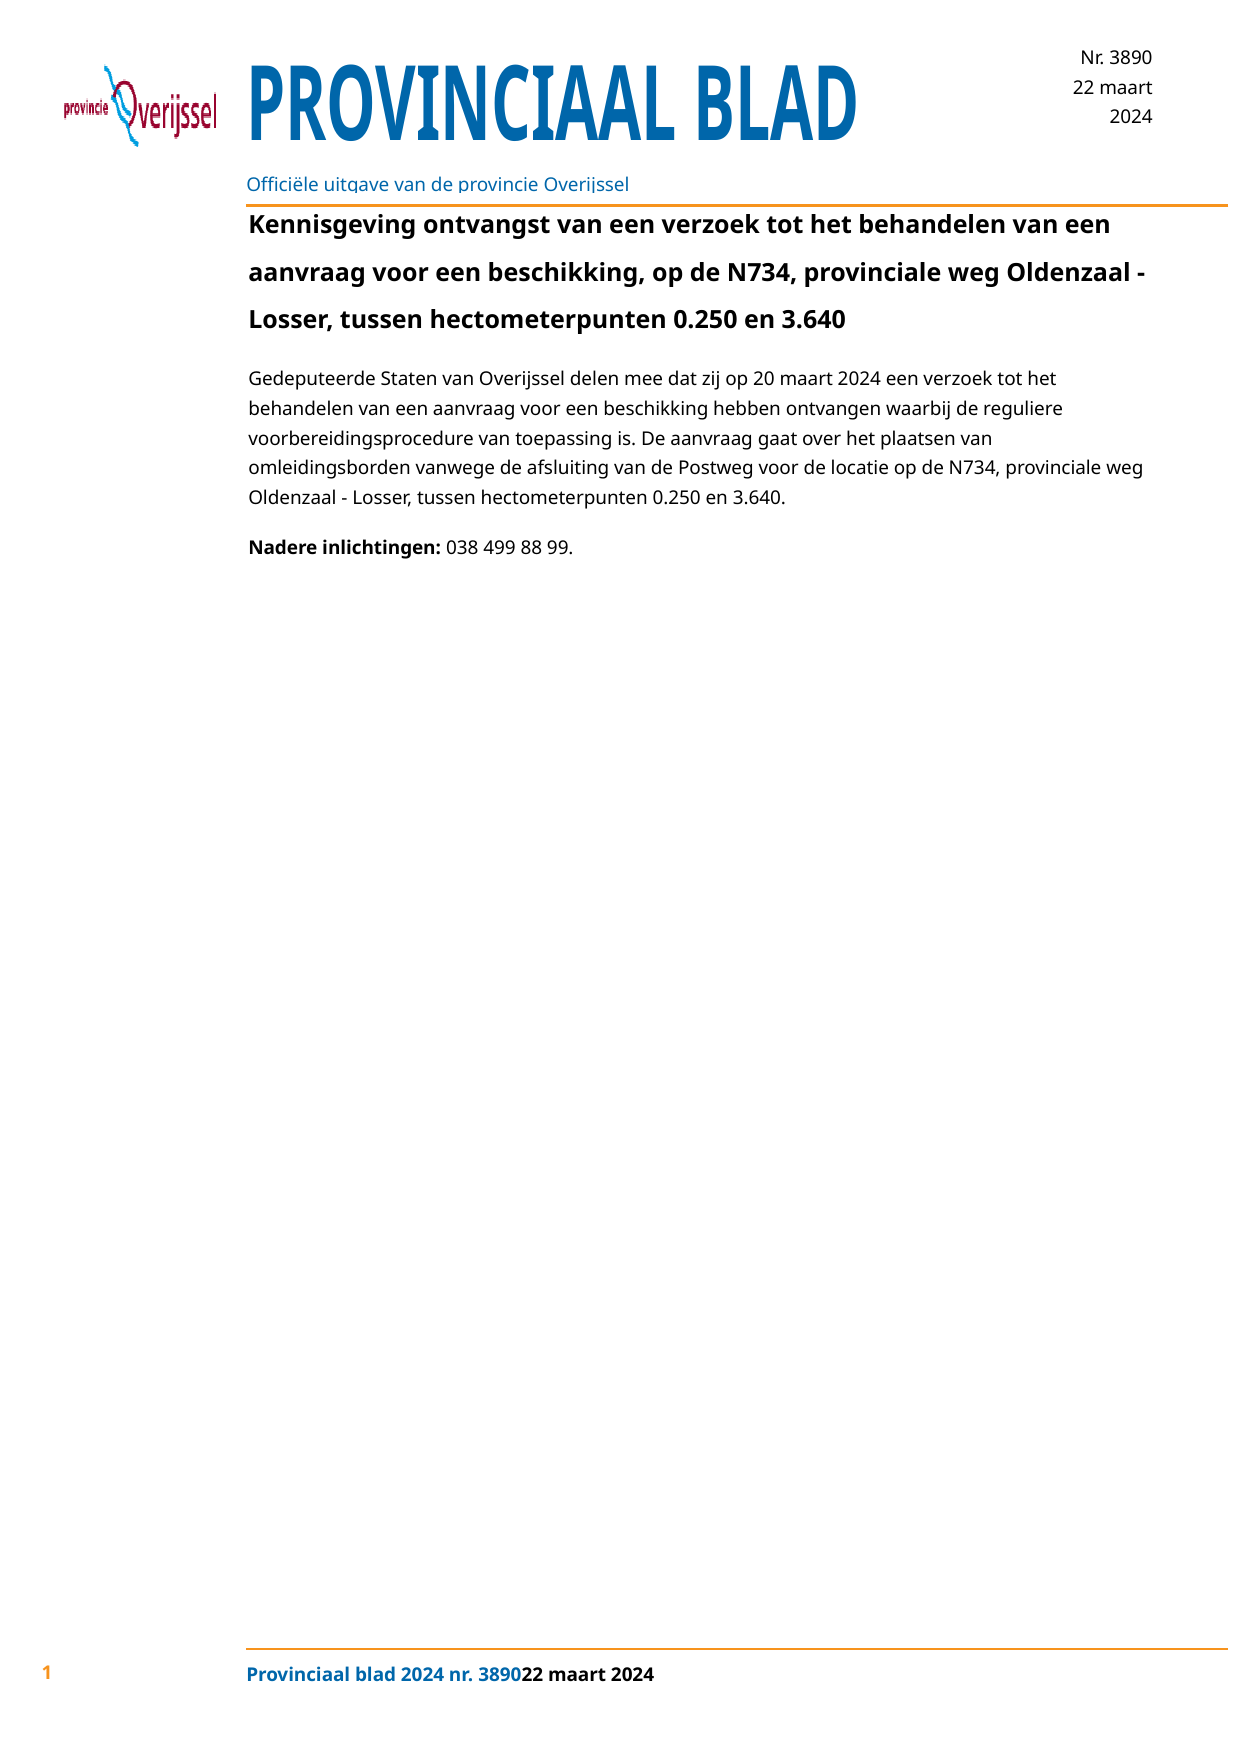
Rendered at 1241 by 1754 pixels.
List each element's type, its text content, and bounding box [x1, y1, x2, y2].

picture [41, 47, 231, 172]
text Nadere inlichtingen: 038 499 88 99. [248, 534, 1152, 560]
text Kennisgeving ontvangst van een verzoek tot het behandelen van een aanvraag voor een beschikking, op de N734, provinciale weg Oldenzaal - Losser, tussen hectometerpunten 0.250 en 3.640 [248, 207, 1152, 336]
text Gedeputeerde Staten van Overijssel delen mee dat zij op 20 maart 2024 een verzoek tot het behandelen van een aanvraag voor een beschikking hebben ontvangen waarbij de reguliere voorbereidingsprocedure van toepassing is. De aanvraag gaat over het plaatsen van omleidingsborden vanwege de afsluiting van de Postweg voor de locatie op de N734, provinciale weg Oldenzaal - Losser, tussen hectometerpunten 0.250 en 3.640. [248, 366, 1152, 509]
